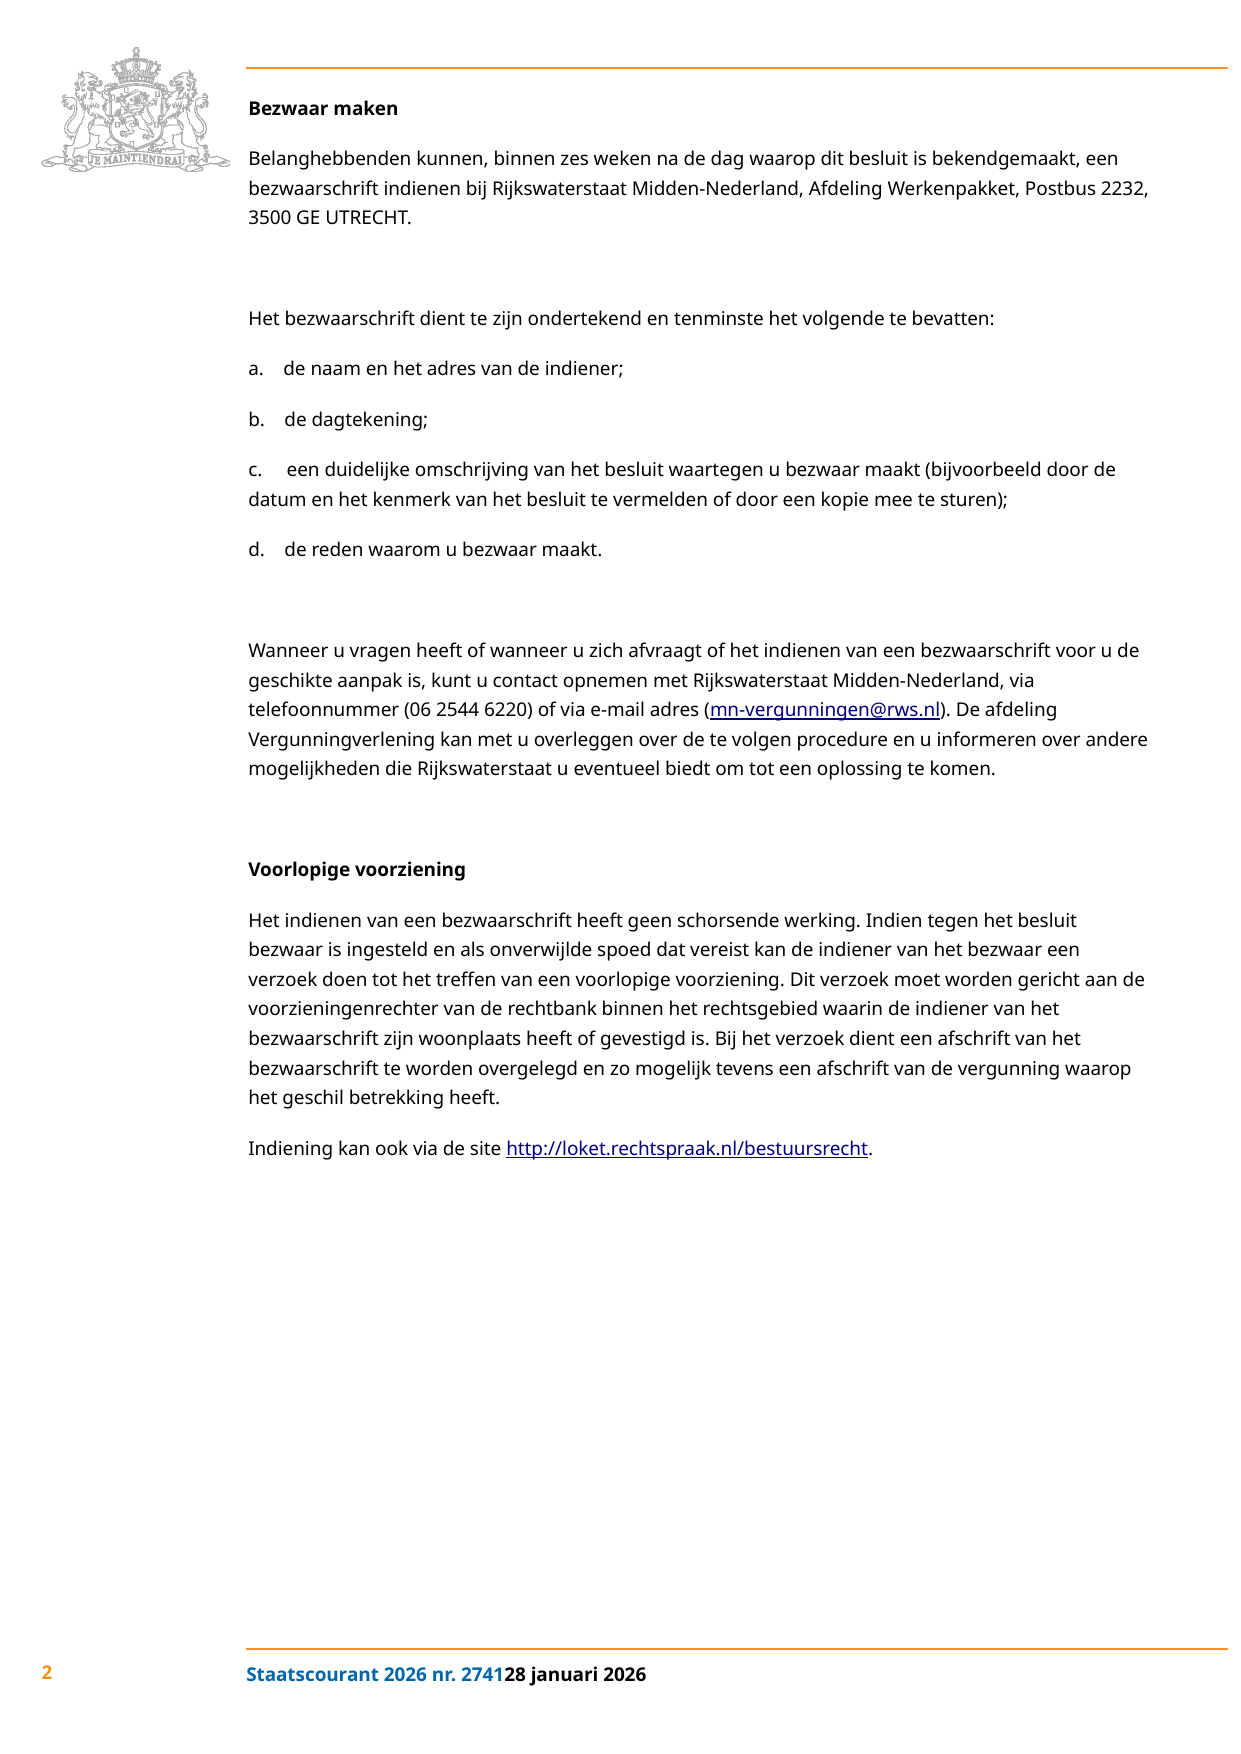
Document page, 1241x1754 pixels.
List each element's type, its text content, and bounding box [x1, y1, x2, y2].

text c. een duidelijke omschrijving van het besluit waartegen u bezwaar maakt (bijvoorbeeld door de datum en het kenmerk van het besluit te vermelden of door een kopie mee te sturen); [248, 456, 1152, 512]
text Bezwaar maken [248, 95, 1152, 121]
text Belanghebbenden kunnen, binnen zes weken na de dag waarop dit besluit is bekendgemaakt, een bezwaarschrift indienen bij Rijkswaterstaat Midden-Nederland, Afdeling Werkenpakket, Postbus 2232, 3500 GE UTRECHT. [248, 145, 1152, 230]
text a. de naam en het adres van de indiener; [248, 356, 1152, 381]
text b. de dagtekening; [248, 406, 1152, 432]
text Indiening kan ook via de site http://loket.rechtspraak.nl/bestuursrecht. [248, 1135, 1152, 1161]
text d. de reden waarom u bezwaar maakt. [248, 536, 1152, 562]
text Wanneer u vragen heeft of wanneer u zich afvraagt of het indienen van een bezwaarschrift voor u de geschikte aanpak is, kunt u contact opnemen met Rijkswaterstaat Midden-Nederland, via telefoonnummer (06 2544 6220) of via e-mail adres (mn-vergunningen@rws.nl). De afdeling Vergunningverlening kan met u overleggen over de te volgen procedure en u informeren over andere mogelijkheden die Rijkswaterstaat u eventueel biedt om tot een oplossing te komen. [248, 637, 1152, 781]
text Voorlopige voorziening [248, 856, 1152, 882]
picture [41, 47, 231, 172]
text Het indienen van een bezwaarschrift heeft geen schorsende werking. Indien tegen het besluit bezwaar is ingesteld en als onverwijlde spoed dat vereist kan de indiener van het bezwaar een verzoek doen tot het treffen van een voorlopige voorziening. Dit verzoek moet worden gericht aan de voorzieningenrechter van de rechtbank binnen het rechtsgebied waarin de indiener van het bezwaarschrift zijn woonplaats heeft of gevestigd is. Bij het verzoek dient een afschrift van het bezwaarschrift te worden overgelegd en zo mogelijk tevens een afschrift van de vergunning waarop het geschil betrekking heeft. [248, 907, 1152, 1110]
text Het bezwaarschrift dient te zijn ondertekend en tenminste het volgende te bevatten: [248, 305, 1152, 331]
